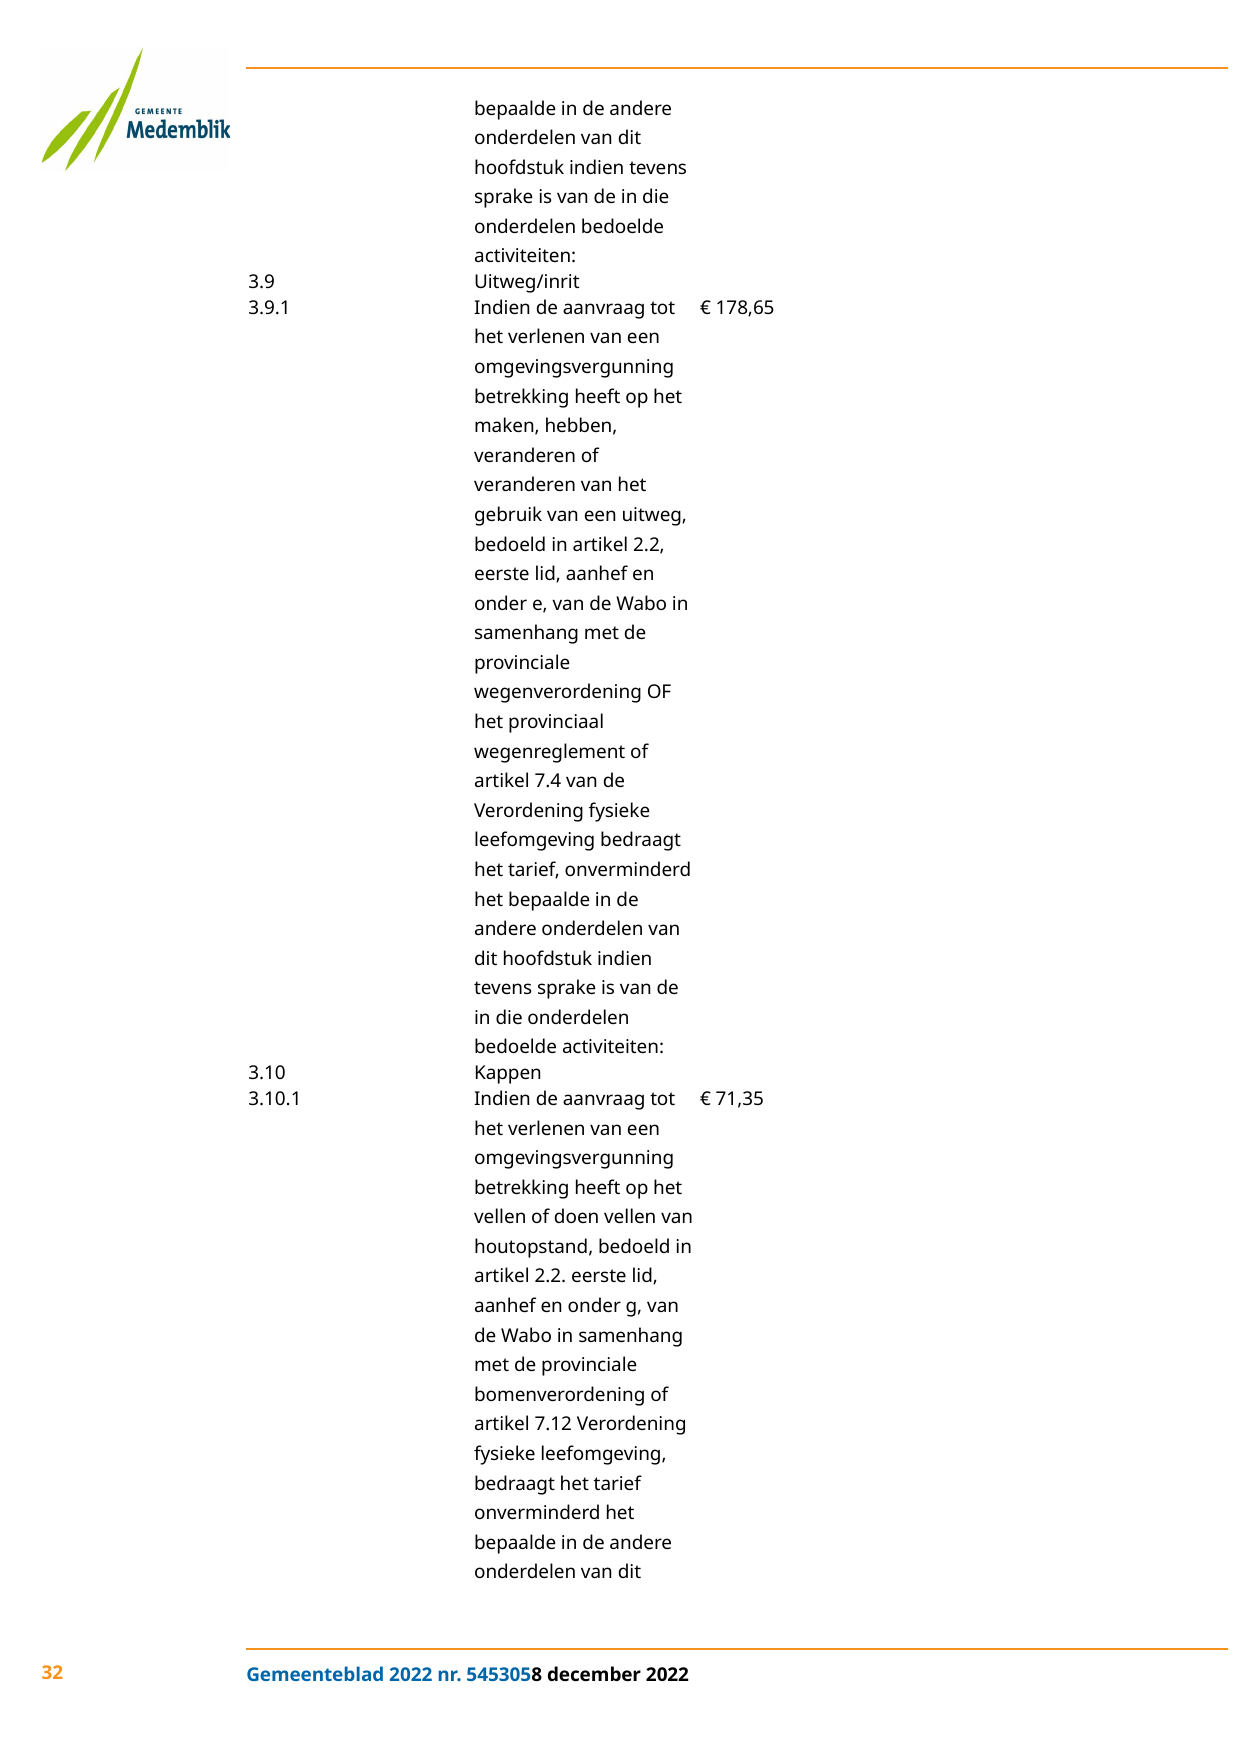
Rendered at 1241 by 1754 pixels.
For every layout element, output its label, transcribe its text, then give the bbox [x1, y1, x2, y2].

table_cell [926, 1060, 1152, 1085]
table_cell Kappen [474, 1060, 700, 1085]
table_cell € 71,35 [700, 1085, 926, 1584]
table_cell [926, 269, 1152, 294]
table_cell [700, 95, 926, 268]
table_cell 3.10.1 [248, 1085, 474, 1584]
table_cell € 178,65 [700, 294, 926, 1059]
table_cell [248, 95, 474, 268]
table_cell [700, 1060, 926, 1085]
table_cell 3.10 [248, 1060, 474, 1085]
table_cell [926, 1085, 1152, 1584]
table_cell 3.9 [248, 269, 474, 294]
table_cell Indien de aanvraag tot het verlenen van een omgevingsvergunning betrekking heeft op het maken, hebben, veranderen of veranderen van het gebruik van een uitweg, bedoeld in artikel 2.2, eerste lid, aanhef en onder e, van de Wabo in samenhang met de provinciale wegenverordening OF het provinciaal wegenreglement of artikel 7.4 van de Verordening fysieke leefomgeving bedraagt het tarief, onverminderd het bepaalde in de andere onderdelen van dit hoofdstuk indien tevens sprake is van de in die onderdelen bedoelde activiteiten: [474, 294, 700, 1059]
table_cell bepaalde in de andere onderdelen van dit hoofdstuk indien tevens sprake is van de in die onderdelen bedoelde activiteiten: [474, 95, 700, 268]
table_cell Indien de aanvraag tot het verlenen van een omgevingsvergunning betrekking heeft op het vellen of doen vellen van houtopstand, bedoeld in artikel 2.2. eerste lid, aanhef en onder g, van de Wabo in samenhang met de provinciale bomenverordening of artikel 7.12 Verordening fysieke leefomgeving, bedraagt het tarief onverminderd het bepaalde in de andere onderdelen van dit [474, 1085, 700, 1584]
table_cell 3.9.1 [248, 294, 474, 1059]
table_cell Uitweg/inrit [474, 269, 700, 294]
table_cell [926, 95, 1152, 268]
table_cell [700, 269, 926, 294]
picture [41, 47, 231, 172]
table_cell [926, 294, 1152, 1059]
